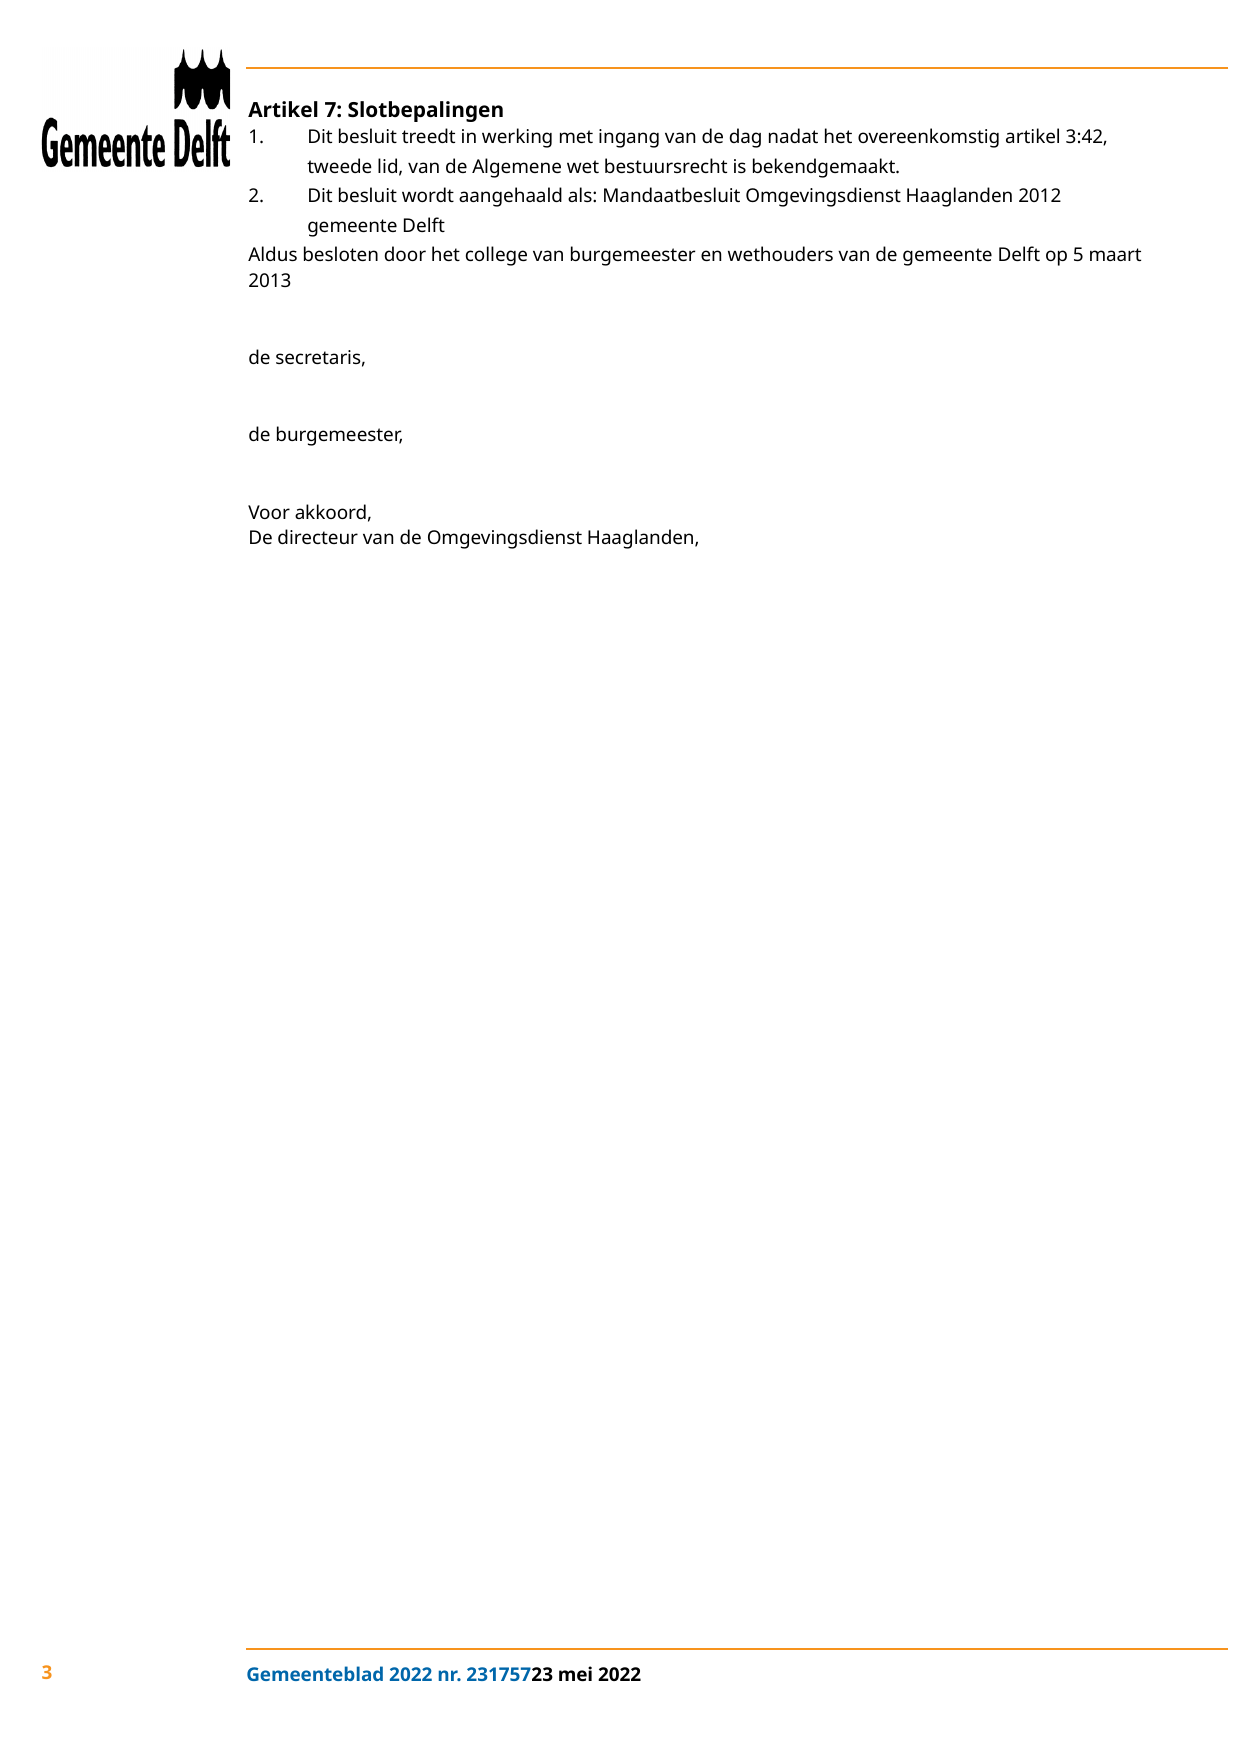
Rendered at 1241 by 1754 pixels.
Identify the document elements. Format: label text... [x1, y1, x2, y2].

text de burgemeester, [248, 422, 1152, 447]
text Aldus besloten door het college van burgemeester en wethouders van de gemeente Delft op 5 maart 2013 [248, 242, 1152, 293]
text Artikel 7: Slotbepalingen [248, 95, 1152, 123]
picture [41, 47, 231, 172]
list Dit besluit wordt aangehaald als: Mandaatbesluit Omgevingsdienst Haaglanden 2012 gemeente Delft [248, 182, 1152, 238]
text de secretaris, [248, 344, 1152, 370]
list Dit besluit treedt in werking met ingang van de dag nadat het overeenkomstig artikel 3:42, tweede lid, van de Algemene wet bestuursrecht is bekendgemaakt. [248, 123, 1152, 178]
text Voor akkoord, [248, 499, 1152, 524]
text De directeur van de Omgevingsdienst Haaglanden, [248, 524, 1152, 550]
